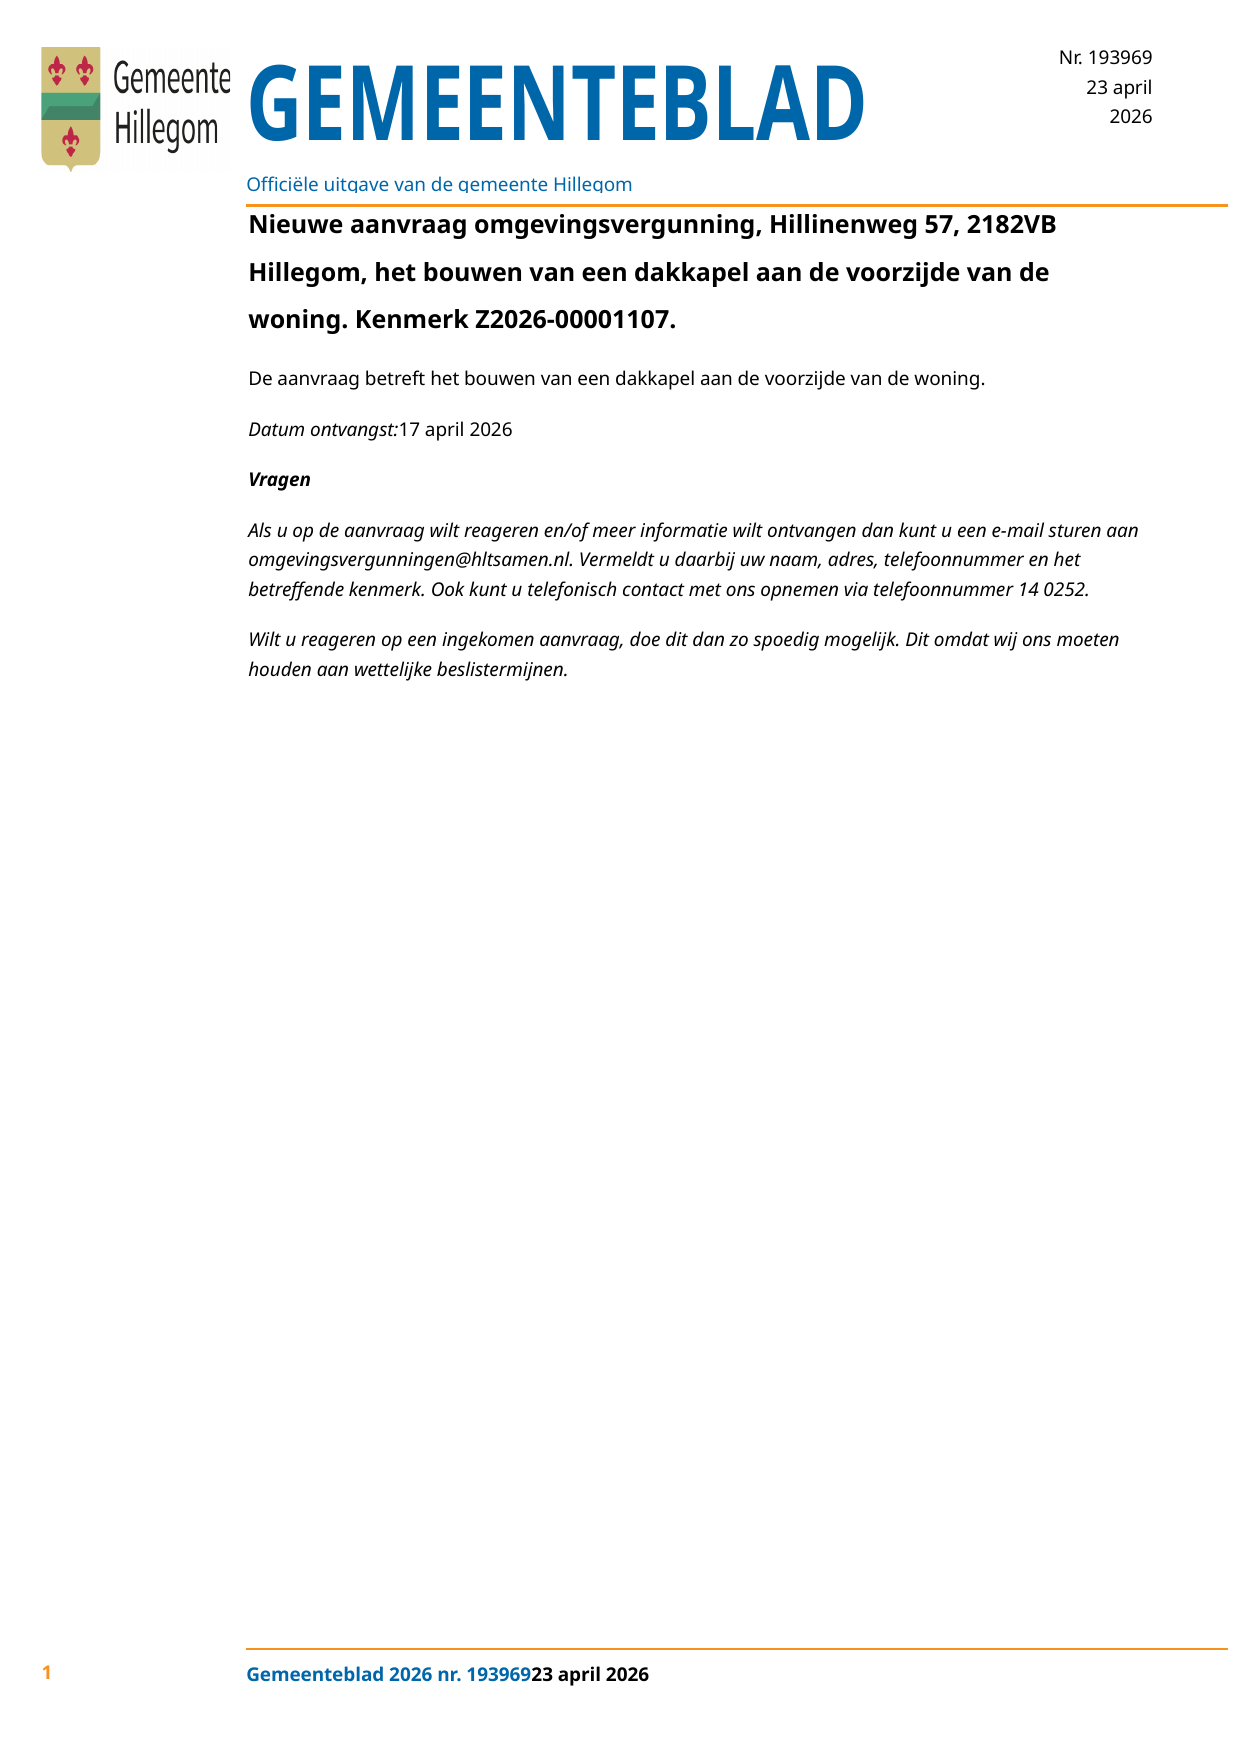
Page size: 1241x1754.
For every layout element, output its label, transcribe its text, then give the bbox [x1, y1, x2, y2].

text Vragen [248, 466, 1152, 492]
text Datum ontvangst:17 april 2026 [248, 416, 1152, 442]
picture [41, 47, 231, 172]
text De aanvraag betreft het bouwen van een dakkapel aan de voorzijde van de woning. [248, 366, 1152, 391]
text Wilt u reageren op een ingekomen aanvraag, doe dit dan zo spoedig mogelijk. Dit omdat wij ons moeten houden aan wettelijke beslistermijnen. [248, 626, 1152, 682]
text Nieuwe aanvraag omgevingsvergunning, Hillinenweg 57, 2182VB Hillegom, het bouwen van een dakkapel aan de voorzijde van de woning. Kenmerk Z2026-00001107. [248, 207, 1152, 336]
text Als u op de aanvraag wilt reageren en/of meer informatie wilt ontvangen dan kunt u een e-mail sturen aan omgevingsvergunningen@hltsamen.nl. Vermeldt u daarbij uw naam, adres, telefoonnummer en het betreffende kenmerk. Ook kunt u telefonisch contact met ons opnemen via telefoonnummer 14 0252. [248, 517, 1152, 602]
